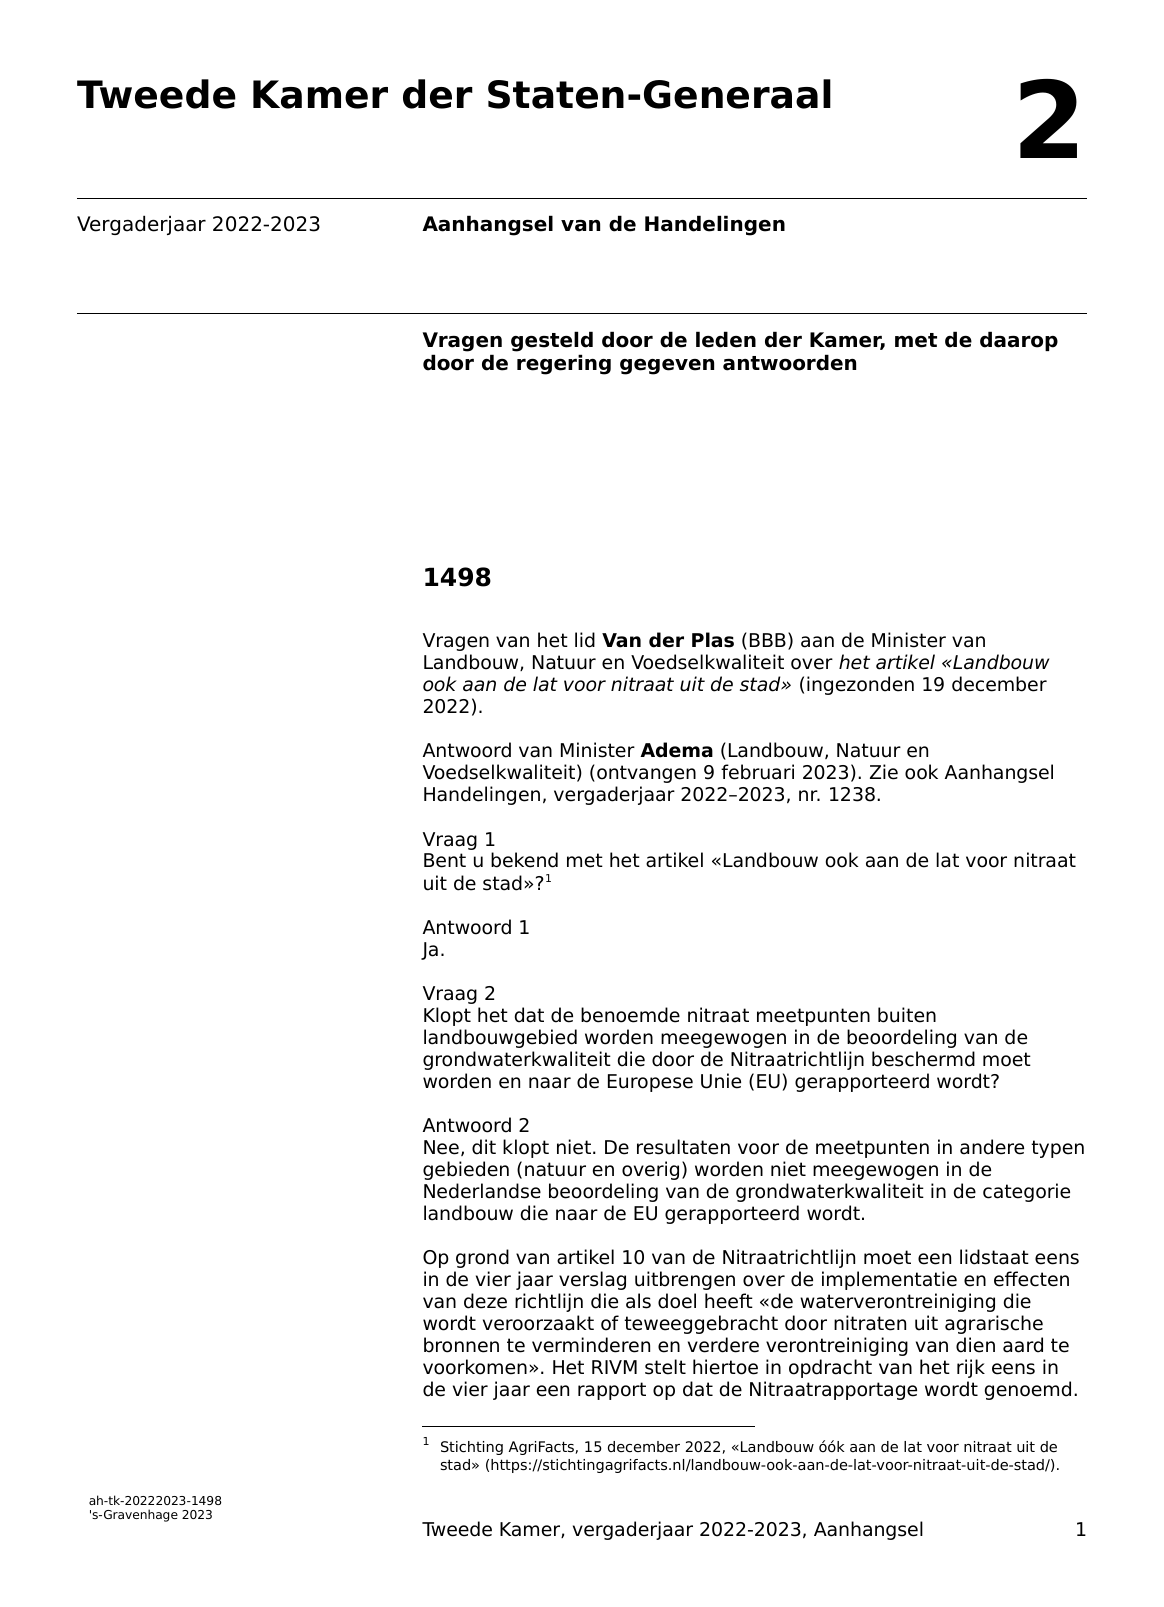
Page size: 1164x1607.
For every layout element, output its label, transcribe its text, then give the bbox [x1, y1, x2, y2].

text 1498 [422, 563, 1087, 592]
text Klopt het dat de benoemde nitraat meetpunten buiten landbouwgebied worden meegewogen in de beoordeling van de grondwaterkwaliteit die door de Nitraatrichtlijn beschermd moet worden en naar de Europese Unie (EU) gerapporteerd wordt? [422, 1005, 1087, 1093]
table_header Tweede Kamer der Staten-Generaal [77, 59, 886, 198]
text Antwoord 2 [422, 1115, 1087, 1137]
table_cell Aanhangsel van de Handelingen [422, 199, 1087, 313]
text Op grond van artikel 10 van de Nitraatrichtlijn moet een lidstaat eens in de vier jaar verslag uitbrengen over de implementatie en effecten van deze richtlijn die als doel heeft «de waterverontreiniging die wordt veroorzaakt of teweeggebracht door nitraten uit agrarische bronnen te verminderen en verdere verontreiniging van dien aard te voorkomen». Het RIVM stelt hiertoe in opdracht van het rijk eens in de vier jaar een rapport op dat de Nitraatrapportage wordt genoemd. [422, 1247, 1087, 1401]
text Stichting AgriFacts, 15 december 2022, «Landbouw óók aan de lat voor nitraat uit de stad» (https://stichtingagrifacts.nl/landbouw-ook-aan-de-lat-voor-nitraat-uit-de-stad/). [422, 1435, 1087, 1474]
text 's-Gravenhage 2023 [88, 1508, 323, 1522]
text Nee, dit klopt niet. De resultaten voor de meetpunten in andere typen gebieden (natuur en overig) worden niet meegewogen in de Nederlandse beoordeling van de grondwaterkwaliteit in de categorie landbouw die naar de EU gerapporteerd wordt. [422, 1137, 1087, 1225]
table_cell [77, 314, 422, 375]
text Ja. [422, 938, 1087, 961]
table_cell Vergaderjaar 2022-2023 [77, 199, 422, 313]
text Antwoord 1 [422, 917, 1087, 938]
text Antwoord van Minister Adema (Landbouw, Natuur en Voedselkwaliteit) (ontvangen 9 februari 2023). Zie ook Aanhangsel Handelingen, vergaderjaar 2022–2023, nr. 1238. [422, 740, 1087, 806]
text ah-tk-20222023-1498 [88, 1494, 323, 1508]
table_header 2 [886, 59, 1087, 198]
text Vraag 2 [422, 983, 1087, 1005]
text Bent u bekend met het artikel «Landbouw ook aan de lat voor nitraat uit de stad»? [422, 850, 1087, 894]
text Vraag 1 [422, 828, 1087, 850]
table_cell Vragen gesteld door de leden der Kamer, met de daarop door de regering gegeven antwoorden [422, 314, 1087, 375]
text Vragen van het lid Van der Plas (BBB) aan de Minister van Landbouw, Natuur en Voedselkwaliteit over het artikel «Landbouw ook aan de lat voor nitraat uit de stad» (ingezonden 19 december 2022). [422, 630, 1087, 718]
